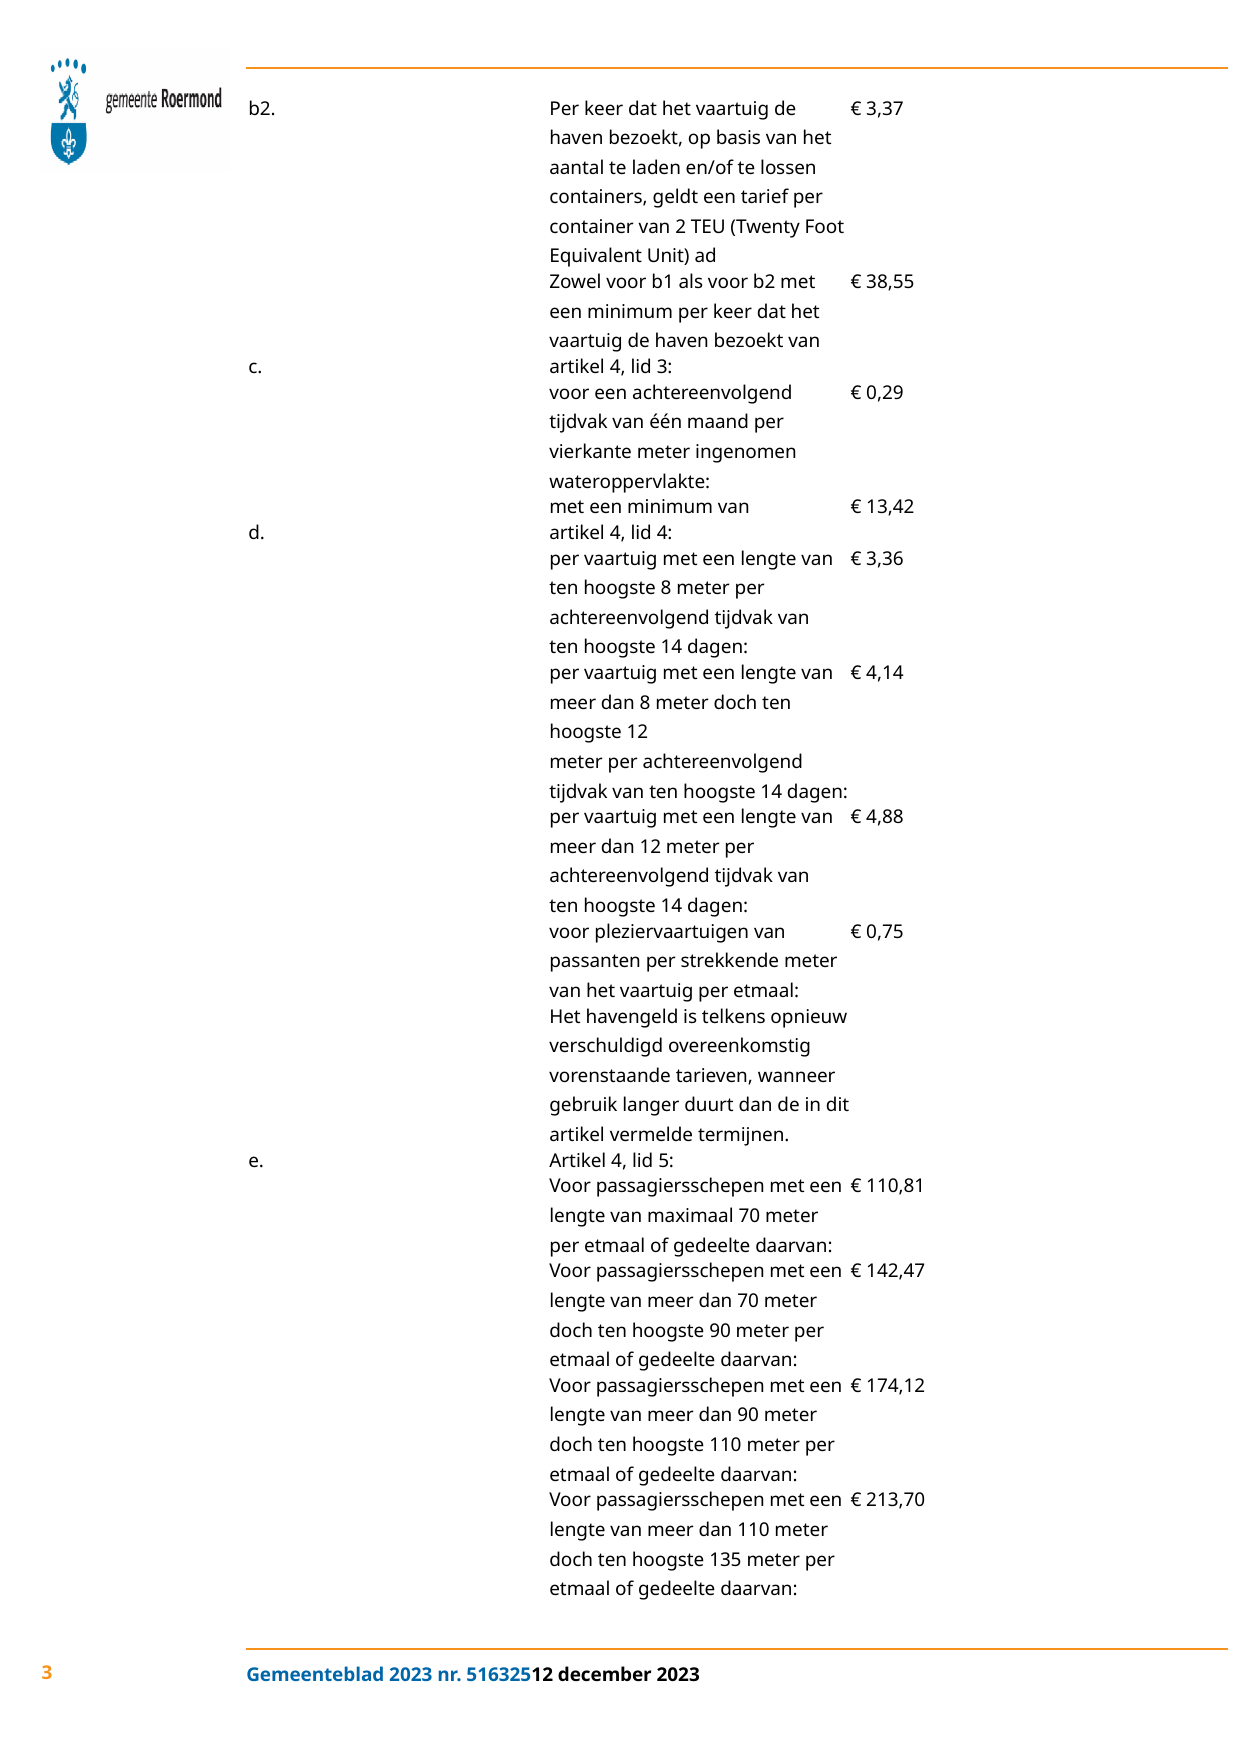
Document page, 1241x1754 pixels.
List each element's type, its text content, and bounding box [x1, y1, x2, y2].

table_cell [850, 1003, 1152, 1147]
table_cell € 3,37 [850, 95, 1152, 268]
table_cell € 213,70 [850, 1487, 1152, 1601]
table_cell [248, 660, 549, 803]
table_cell met een minimum van [549, 494, 850, 519]
table_cell Artikel 4, lid 5: [549, 1147, 850, 1173]
table_cell [850, 519, 1152, 545]
table_cell voor pleziervaartuigen van passanten per strekkende meter van het vaartuig per etmaal: [549, 918, 850, 1003]
table_cell [248, 269, 549, 353]
table_cell [248, 1487, 549, 1601]
table_cell € 0,75 [850, 918, 1152, 1003]
table_cell Voor passagiersschepen met een lengte van meer dan 90 meter doch ten hoogste 110 meter per etmaal of gedeelte daarvan: [549, 1372, 850, 1487]
table_cell € 3,36 [850, 545, 1152, 659]
table_cell Per keer dat het vaartuig de haven bezoekt, op basis van het aantal te laden en/of te lossen containers, geldt een tarief per container van 2 TEU (Twenty Foot Equivalent Unit) ad [549, 95, 850, 268]
table_cell € 0,29 [850, 379, 1152, 493]
table_cell c. [248, 353, 549, 379]
table_cell Voor passagiersschepen met een lengte van maximaal 70 meter per etmaal of gedeelte daarvan: [549, 1173, 850, 1258]
table_cell per vaartuig met een lengte van ten hoogste 8 meter per achtereenvolgend tijdvak van ten hoogste 14 dagen: [549, 545, 850, 659]
table_cell d. [248, 519, 549, 545]
table_cell artikel 4, lid 4: [549, 519, 850, 545]
table_cell € 142,47 [850, 1258, 1152, 1372]
table_cell [248, 379, 549, 493]
table_cell [248, 545, 549, 659]
table_cell [248, 494, 549, 519]
table_cell e. [248, 1147, 549, 1173]
table_cell [248, 1372, 549, 1487]
table_cell € 4,88 [850, 804, 1152, 918]
table_cell Het havengeld is telkens opnieuw verschuldigd overeenkomstig vorenstaande tarieven, wanneer gebruik langer duurt dan de in dit artikel vermelde termijnen. [549, 1003, 850, 1147]
table_cell [248, 1173, 549, 1258]
table_cell Voor passagiersschepen met een lengte van meer dan 70 meter doch ten hoogste 90 meter per etmaal of gedeelte daarvan: [549, 1258, 850, 1372]
table_cell artikel 4, lid 3: [549, 353, 850, 379]
table_cell € 110,81 [850, 1173, 1152, 1258]
table_cell € 174,12 [850, 1372, 1152, 1487]
table_cell € 13,42 [850, 494, 1152, 519]
table_cell voor een achtereenvolgend tijdvak van één maand per vierkante meter ingenomen wateroppervlakte: [549, 379, 850, 493]
table_cell € 4,14 [850, 660, 1152, 803]
table_cell [850, 353, 1152, 379]
table_cell [248, 1258, 549, 1372]
table_cell per vaartuig met een lengte van meer dan 12 meter per achtereenvolgend tijdvak van ten hoogste 14 dagen: [549, 804, 850, 918]
picture [41, 47, 231, 172]
table_cell Voor passagiersschepen met een lengte van meer dan 110 meter doch ten hoogste 135 meter per etmaal of gedeelte daarvan: [549, 1487, 850, 1601]
table_cell € 38,55 [850, 269, 1152, 353]
table_cell [248, 918, 549, 1003]
table_cell [248, 1003, 549, 1147]
table_cell [850, 1147, 1152, 1173]
table_cell per vaartuig met een lengte van meer dan 8 meter doch ten hoogste 12 meter per achtereenvolgend tijdvak van ten hoogste 14 dagen: [549, 660, 850, 803]
table_cell Zowel voor b1 als voor b2 met een minimum per keer dat het vaartuig de haven bezoekt van [549, 269, 850, 353]
table_cell b2. [248, 95, 549, 268]
table_cell [248, 804, 549, 918]
